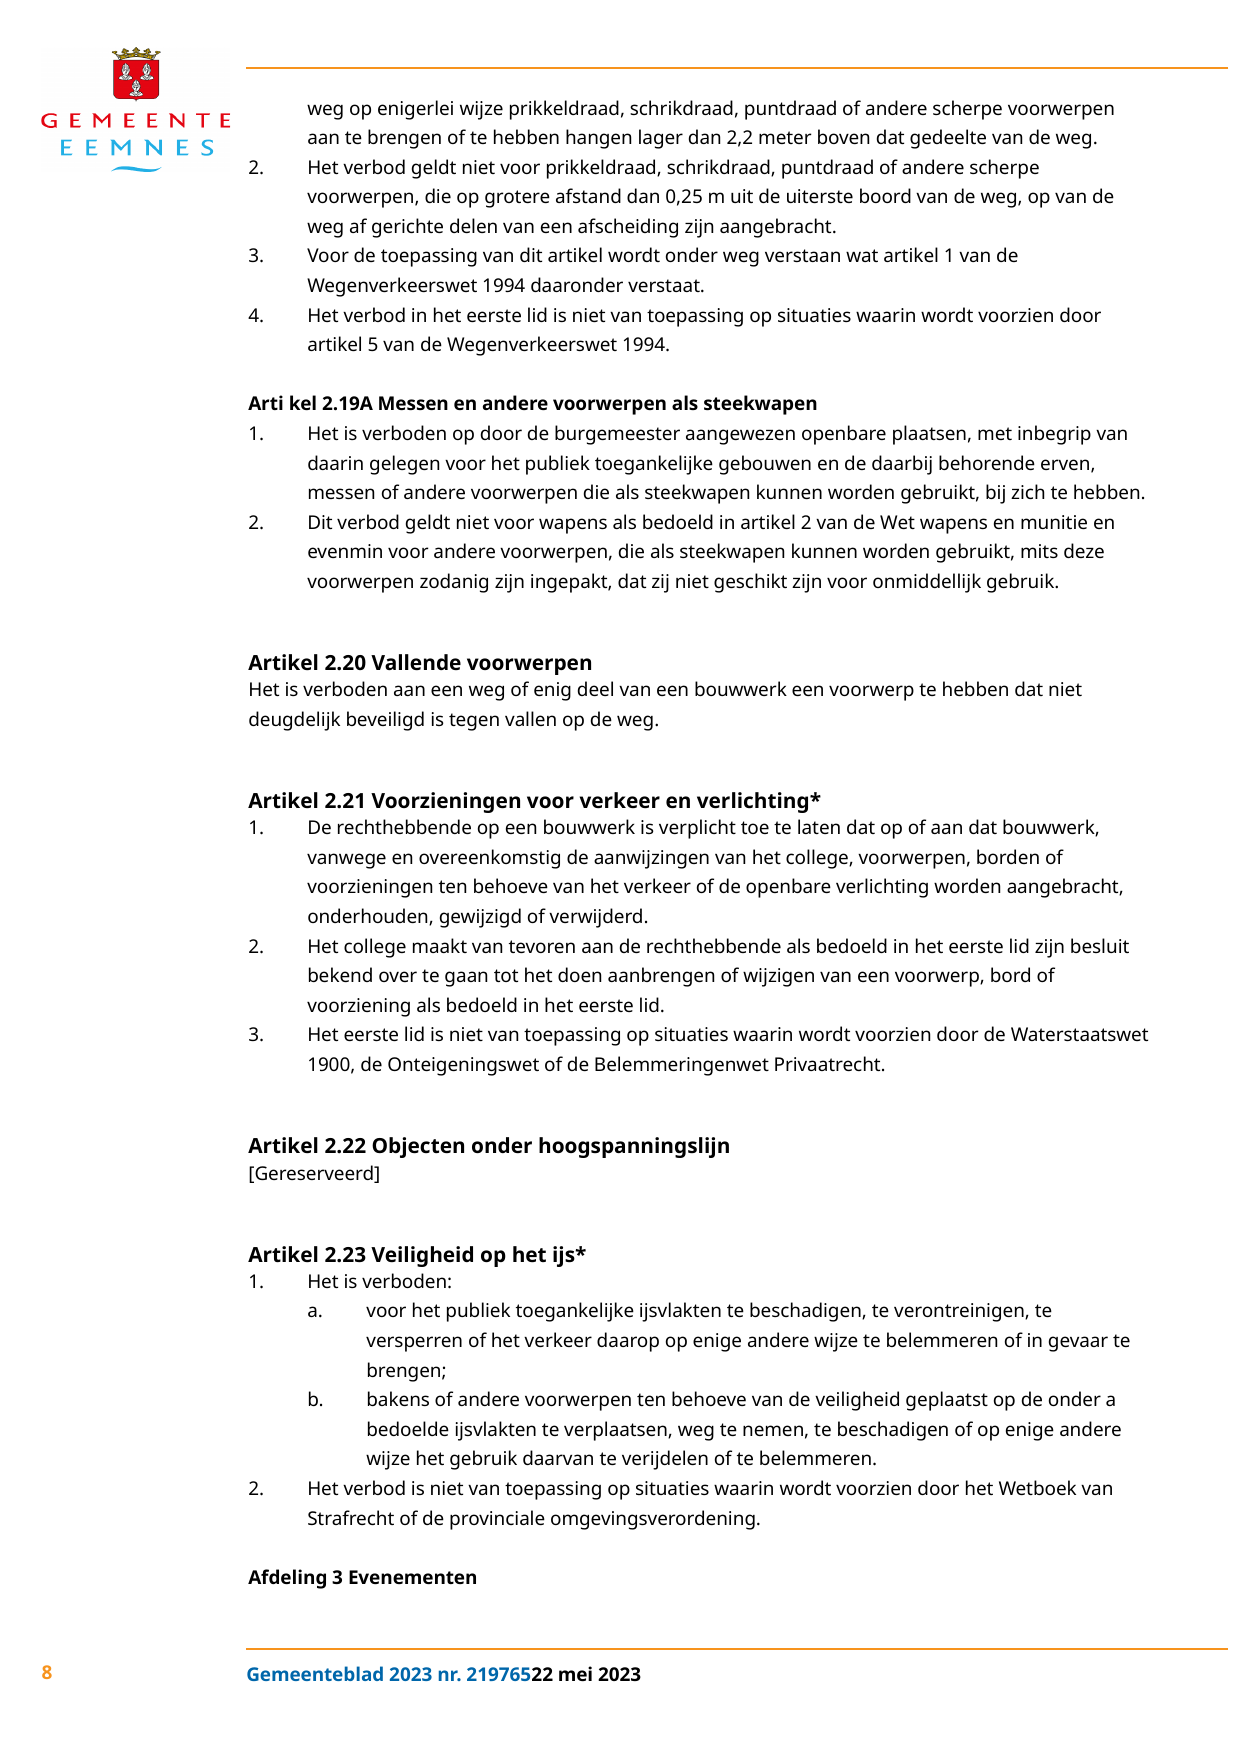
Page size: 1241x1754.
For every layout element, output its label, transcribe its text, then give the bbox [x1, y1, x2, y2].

text Het is verboden aan een weg of enig deel van een bouwwerk een voorwerp te hebben dat niet deugdelijk beveiligd is tegen vallen op de weg. [248, 677, 1152, 732]
picture [41, 47, 231, 172]
text [Gereserveerd] [248, 1160, 1152, 1185]
list voor het publiek toegankelijke ijsvlakten te beschadigen, te verontreinigen, te versperren of het verkeer daarop op enige andere wijze te belemmeren of in gevaar te brengen; [307, 1298, 1152, 1383]
list Dit verbod geldt niet voor wapens als bedoeld in artikel 2 van de Wet wapens en munitie en evenmin voor andere voorwerpen, die als steekwapen kunnen worden gebruikt, mits deze voorwerpen zodanig zijn ingepakt, dat zij niet geschikt zijn voor onmiddellijk gebruik. [248, 509, 1152, 594]
text Artikel 2.20 Vallende voorwerpen [248, 648, 1152, 677]
list De rechthebbende op een bouwwerk is verplicht toe te laten dat op of aan dat bouwwerk, vanwege en overeenkomstig de aanwijzingen van het college, voorwerpen, borden of voorzieningen ten behoeve van het verkeer of de openbare verlichting worden aangebracht, onderhouden, gewijzigd of verwijderd. [248, 814, 1152, 929]
list Het verbod in het eerste lid is niet van toepassing op situaties waarin wordt voorzien door artikel 5 van de Wegenverkeerswet 1994. [248, 302, 1152, 357]
text Artikel 2.21 Voorzieningen voor verkeer en verlichting* [248, 786, 1152, 814]
list Het college maakt van tevoren aan de rechthebbende als bedoeld in het eerste lid zijn besluit bekend over te gaan tot het doen aanbrengen of wijzigen van een voorwerp, bord of voorziening als bedoeld in het eerste lid. [248, 933, 1152, 1018]
list bakens of andere voorwerpen ten behoeve van de veiligheid geplaatst op de onder a bedoelde ijsvlakten te verplaatsen, weg te nemen, te beschadigen of op enige andere wijze het gebruik daarvan te verijdelen of te belemmeren. [307, 1386, 1152, 1471]
list Het verbod geldt niet voor prikkeldraad, schrikdraad, puntdraad of andere scherpe voorwerpen, die op grotere afstand dan 0,25 m uit de uiterste boord van de weg, op van de weg af gerichte delen van een afscheiding zijn aangebracht. [248, 154, 1152, 239]
list Het is verboden: [248, 1268, 1152, 1294]
list Het is verboden op door de burgemeester aangewezen openbare plaatsen, met inbegrip van daarin gelegen voor het publiek toegankelijke gebouwen en de daarbij behorende erven, messen of andere voorwerpen die als steekwapen kunnen worden gebruikt, bij zich te hebben. [248, 420, 1152, 505]
list Het eerste lid is niet van toepassing op situaties waarin wordt voorzien door de Waterstaatswet 1900, de Onteigeningswet of de Belemmeringenwet Privaatrecht. [248, 1022, 1152, 1077]
text Artikel 2.22 Objecten onder hoogspanningslijn [248, 1131, 1152, 1160]
text Artikel 2.23 Veiligheid op het ijs* [248, 1240, 1152, 1268]
text Afdeling 3 Evenementen [248, 1564, 1152, 1590]
list Voor de toepassing van dit artikel wordt onder weg verstaan wat artikel 1 van de Wegenverkeerswet 1994 daaronder verstaat. [248, 243, 1152, 298]
list Het verbod is niet van toepassing op situaties waarin wordt voorzien door het Wetboek van Strafrecht of de provinciale omgevingsverordening. [248, 1475, 1152, 1531]
text Arti kel 2.19A Messen en andere voorwerpen als steekwapen [248, 391, 1152, 416]
list weg op enigerlei wijze prikkeldraad, schrikdraad, puntdraad of andere scherpe voorwerpen aan te brengen of te hebben hangen lager dan 2,2 meter boven dat gedeelte van de weg. [248, 95, 1152, 150]
